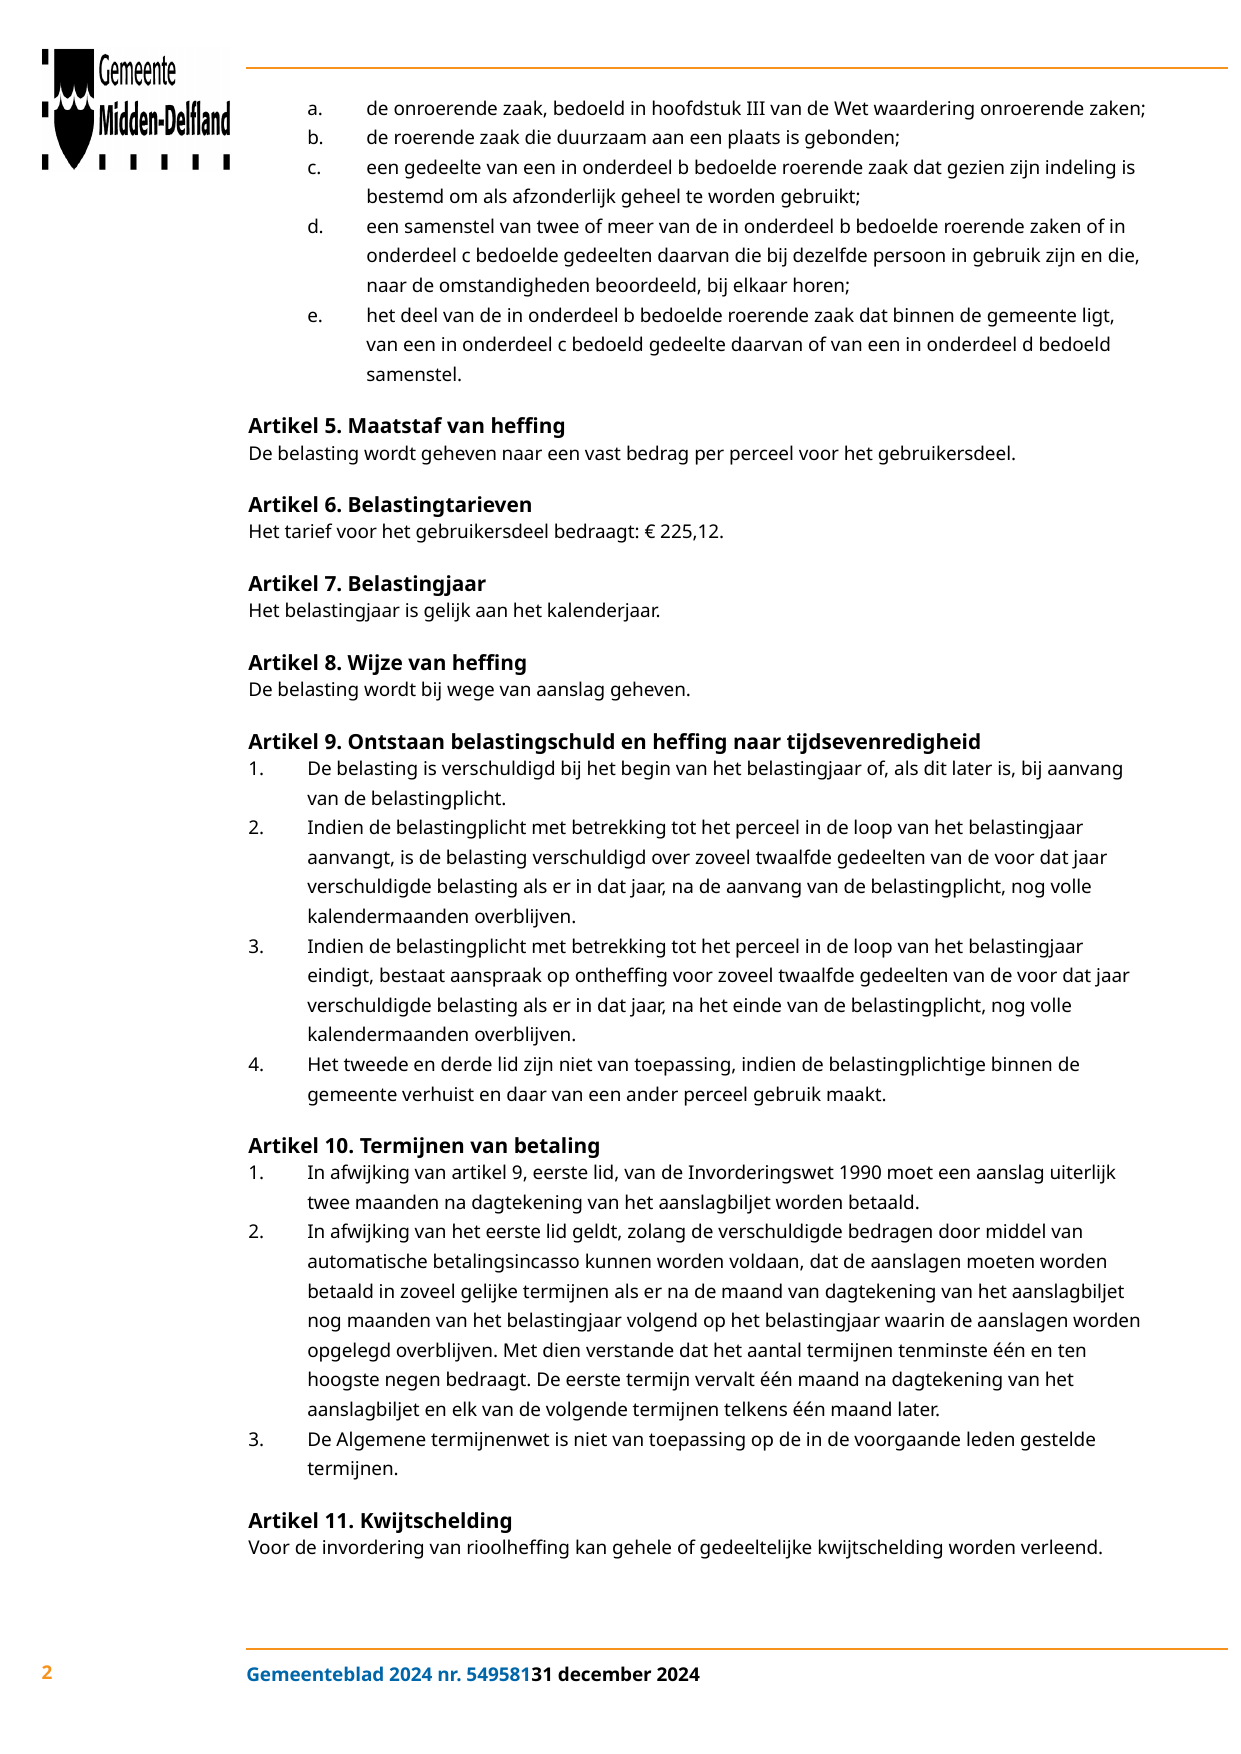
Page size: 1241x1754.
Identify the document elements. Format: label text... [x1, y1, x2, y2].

text Het belastingjaar is gelijk aan het kalenderjaar. [248, 598, 1152, 623]
list De Algemene termijnenwet is niet van toepassing op de in de voorgaande leden gestelde termijnen. [248, 1426, 1152, 1481]
list het deel van de in onderdeel b bedoelde roerende zaak dat binnen de gemeente ligt, van een in onderdeel c bedoeld gedeelte daarvan of van een in onderdeel d bedoeld samenstel. [307, 302, 1152, 387]
picture [41, 47, 231, 172]
text Artikel 5. Maatstaf van heffing [248, 411, 1152, 440]
text Artikel 8. Wijze van heffing [248, 648, 1152, 676]
text De belasting wordt geheven naar een vast bedrag per perceel voor het gebruikersdeel. [248, 440, 1152, 466]
list In afwijking van artikel 9, eerste lid, van de Invorderingswet 1990 moet een aanslag uiterlijk twee maanden na dagtekening van het aanslagbiljet worden betaald. [248, 1159, 1152, 1215]
text Artikel 9. Ontstaan belastingschuld en heffing naar tijdsevenredigheid [248, 727, 1152, 755]
text De belasting wordt bij wege van aanslag geheven. [248, 676, 1152, 702]
list een gedeelte van een in onderdeel b bedoelde roerende zaak dat gezien zijn indeling is bestemd om als afzonderlijk geheel te worden gebruikt; [307, 154, 1152, 209]
list Het tweede en derde lid zijn niet van toepassing, indien de belastingplichtige binnen de gemeente verhuist en daar van een ander perceel gebruik maakt. [248, 1051, 1152, 1106]
text Het tarief voor het gebruikersdeel bedraagt: € 225,12. [248, 519, 1152, 544]
list een samenstel van twee of meer van de in onderdeel b bedoelde roerende zaken of in onderdeel c bedoelde gedeelten daarvan die bij dezelfde persoon in gebruik zijn en die, naar de omstandigheden beoordeeld, bij elkaar horen; [307, 213, 1152, 298]
list In afwijking van het eerste lid geldt, zolang de verschuldigde bedragen door middel van automatische betalingsincasso kunnen worden voldaan, dat de aanslagen moeten worden betaald in zoveel gelijke termijnen als er na de maand van dagtekening van het aanslagbiljet nog maanden van het belastingjaar volgend op het belastingjaar waarin de aanslagen worden opgelegd overblijven. Met dien verstande dat het aantal termijnen tenminste één en ten hoogste negen bedraagt. De eerste termijn vervalt één maand na dagtekening van het aanslagbiljet en elk van de volgende termijnen telkens één maand later. [248, 1219, 1152, 1422]
text Voor de invordering van rioolheffing kan gehele of gedeeltelijke kwijtschelding worden verleend. [248, 1534, 1152, 1560]
list Indien de belastingplicht met betrekking tot het perceel in de loop van het belastingjaar eindigt, bestaat aanspraak op ontheffing voor zoveel twaalfde gedeelten van de voor dat jaar verschuldigde belasting als er in dat jaar, na het einde van de belastingplicht, nog volle kalendermaanden overblijven. [248, 933, 1152, 1047]
text Artikel 6. Belastingtarieven [248, 490, 1152, 519]
text Artikel 11. Kwijtschelding [248, 1506, 1152, 1534]
list De belasting is verschuldigd bij het begin van het belastingjaar of, als dit later is, bij aanvang van de belastingplicht. [248, 755, 1152, 811]
text Artikel 10. Termijnen van betaling [248, 1131, 1152, 1159]
list de roerende zaak die duurzaam aan een plaats is gebonden; [307, 124, 1152, 150]
text Artikel 7. Belastingjaar [248, 569, 1152, 598]
list Indien de belastingplicht met betrekking tot het perceel in de loop van het belastingjaar aanvangt, is de belasting verschuldigd over zoveel twaalfde gedeelten van de voor dat jaar verschuldigde belasting als er in dat jaar, na de aanvang van de belastingplicht, nog volle kalendermaanden overblijven. [248, 814, 1152, 929]
list de onroerende zaak, bedoeld in hoofdstuk III van de Wet waardering onroerende zaken; [307, 95, 1152, 121]
